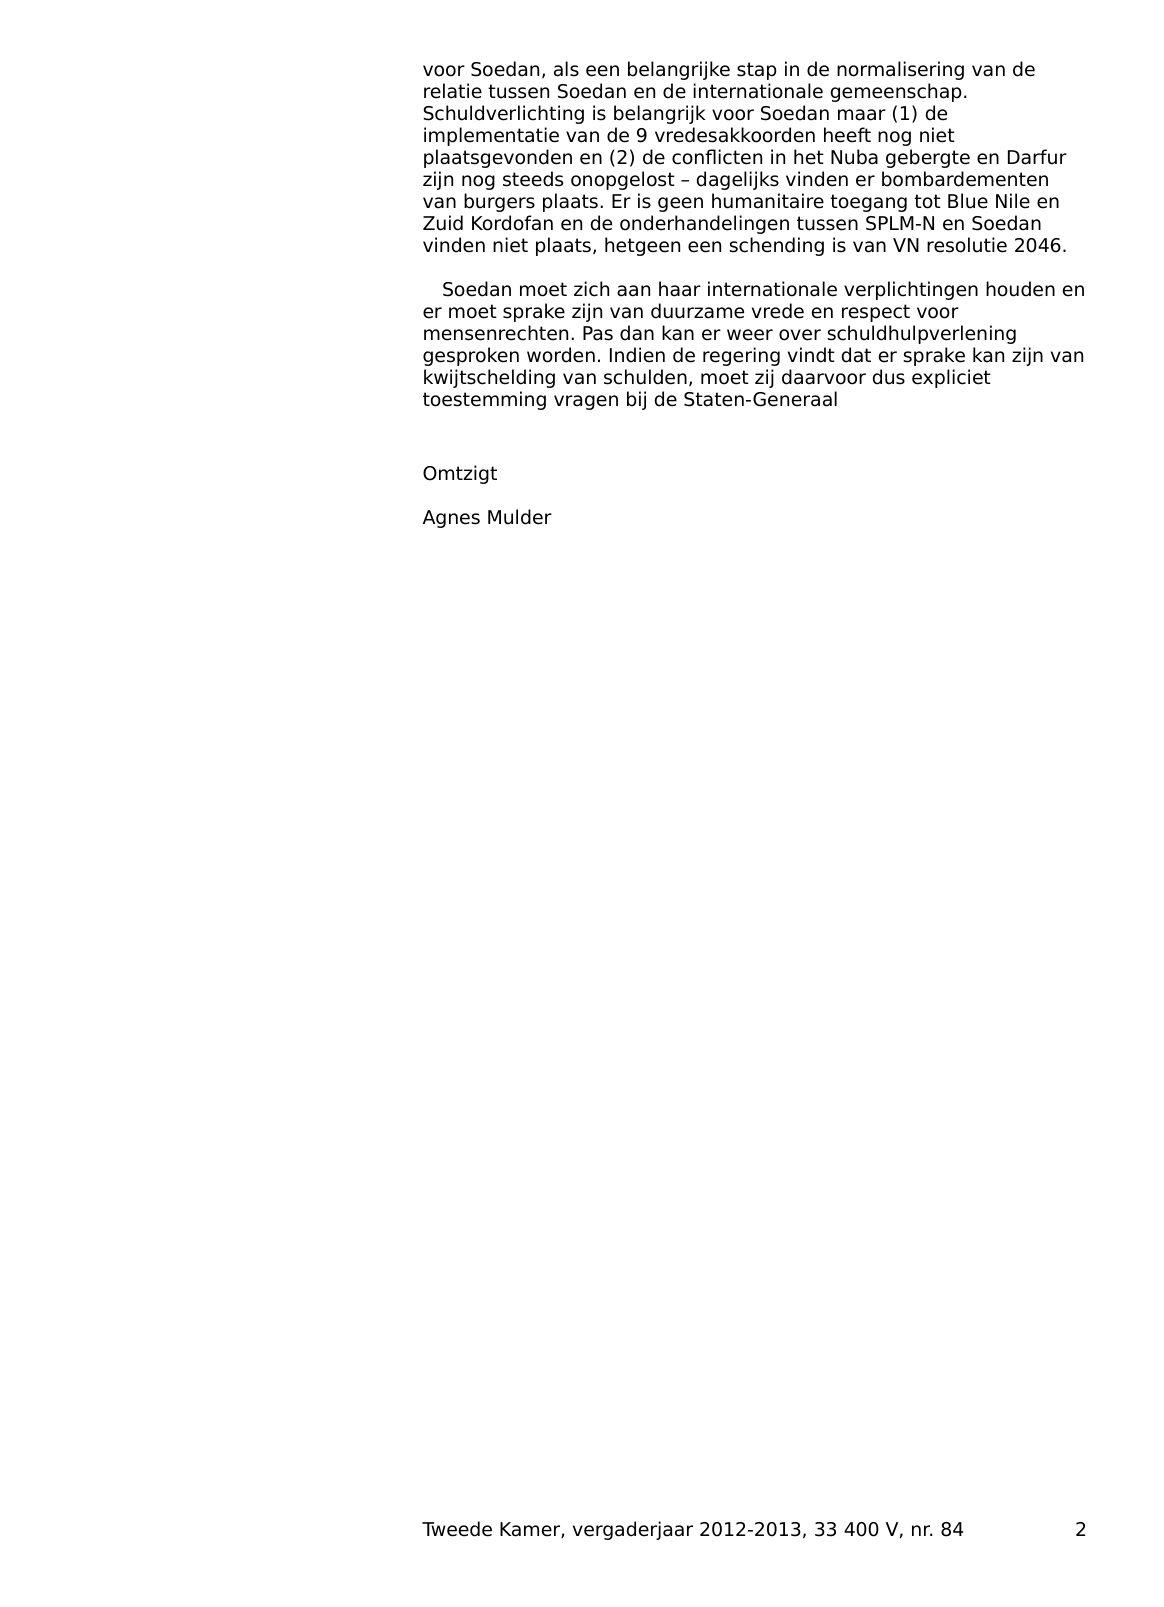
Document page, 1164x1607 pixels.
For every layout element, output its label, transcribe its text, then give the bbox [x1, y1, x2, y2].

text Soedan moet zich aan haar internationale verplichtingen houden en er moet sprake zijn van duurzame vrede en respect voor mensenrechten. Pas dan kan er weer over schuldhulpverlening gesproken worden. Indien de regering vindt dat er sprake kan zijn van kwijtschelding van schulden, moet zij daarvoor dus expliciet toestemming vragen bij de Staten-Generaal [422, 279, 1087, 411]
text Omtzigt Agnes Mulder [422, 441, 1087, 529]
text voor Soedan, als een belangrijke stap in de normalisering van de relatie tussen Soedan en de internationale gemeenschap. Schuldverlichting is belangrijk voor Soedan maar (1) de implementatie van de 9 vredesakkoorden heeft nog niet plaatsgevonden en (2) de conflicten in het Nuba gebergte en Darfur zijn nog steeds onopgelost – dagelijks vinden er bombardementen van burgers plaats. Er is geen humanitaire toegang tot Blue Nile en Zuid Kordofan en de onderhandelingen tussen SPLM-N en Soedan vinden niet plaats, hetgeen een schending is van VN resolutie 2046. [422, 59, 1087, 257]
